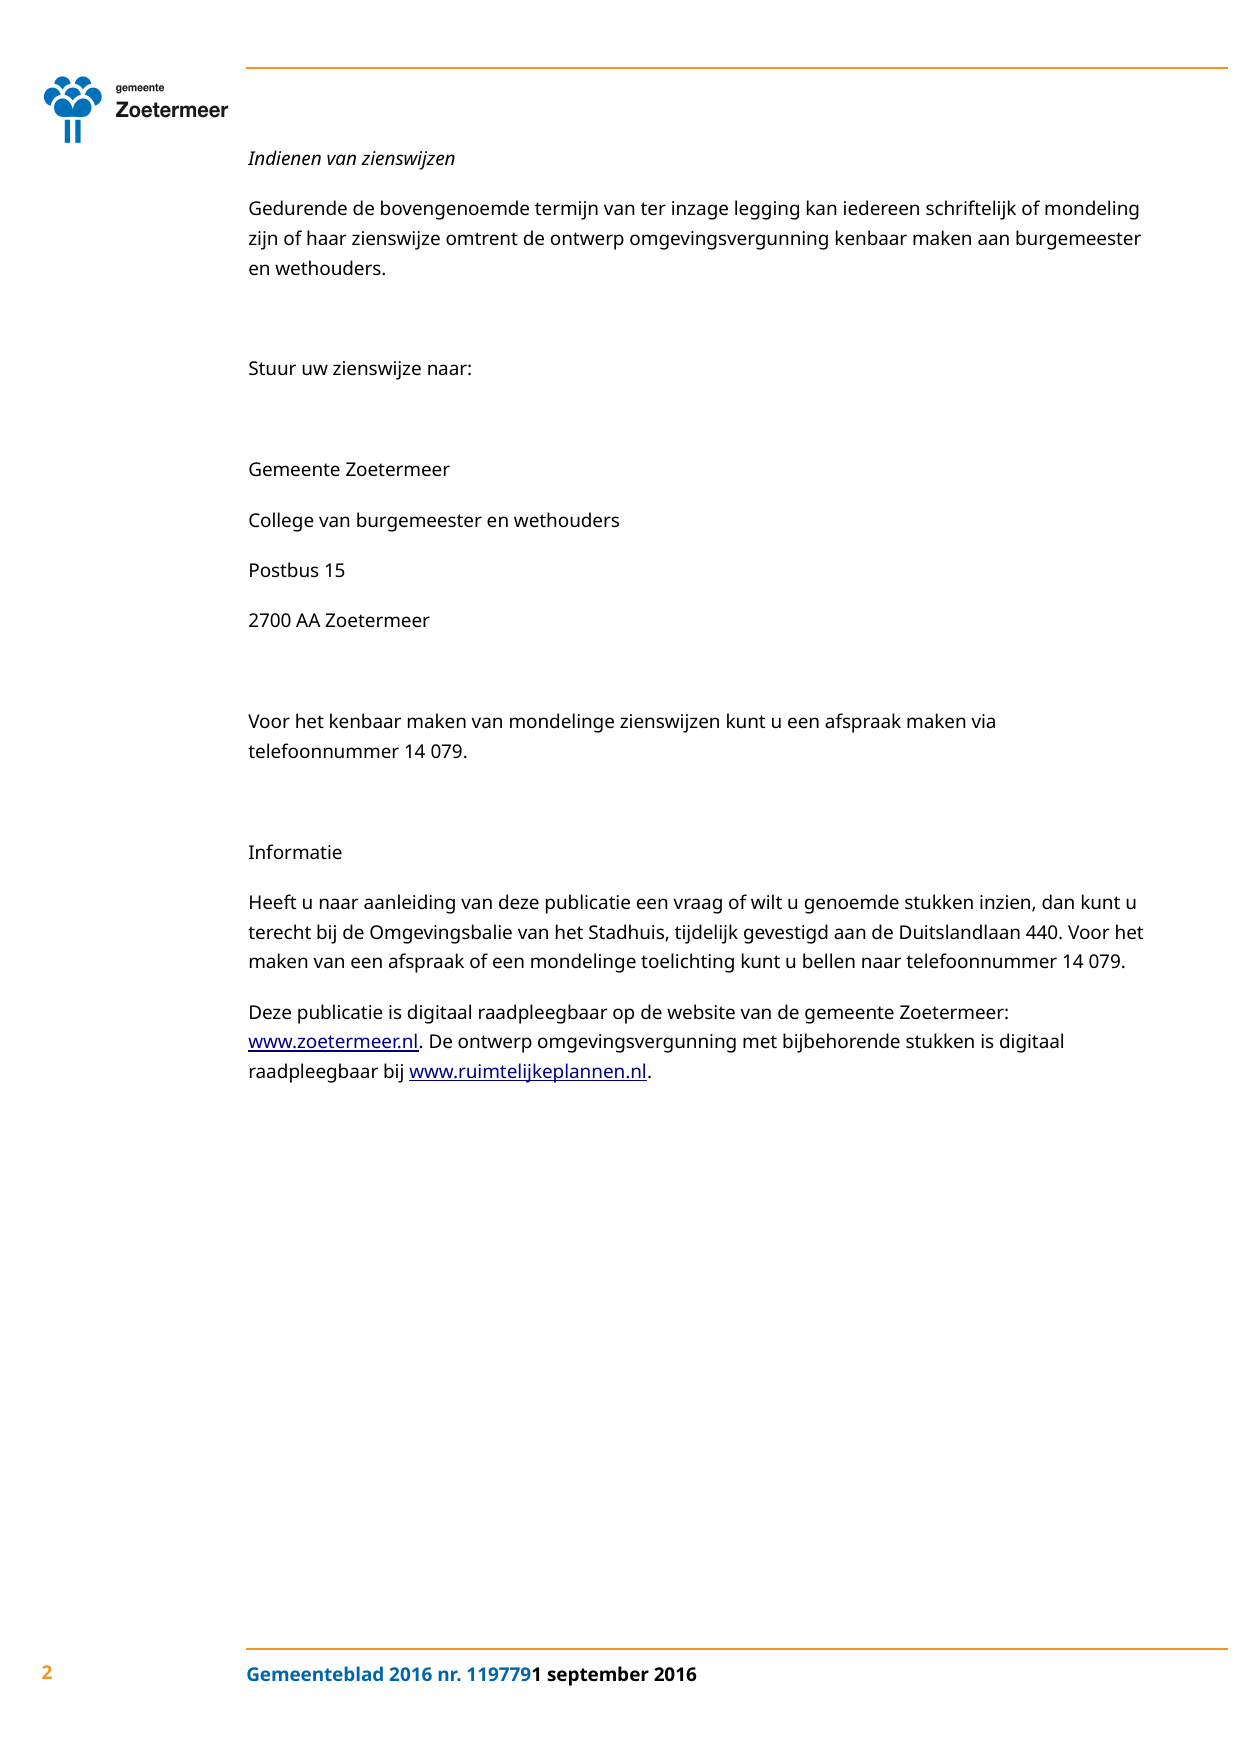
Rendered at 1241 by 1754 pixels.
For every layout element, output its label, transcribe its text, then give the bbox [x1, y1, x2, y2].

text Stuur uw zienswijze naar: [248, 356, 1152, 381]
picture [41, 47, 231, 172]
text Gedurende de bovengenoemde termijn van ter inzage legging kan iedereen schriftelijk of mondeling zijn of haar zienswijze omtrent de ontwerp omgevingsvergunning kenbaar maken aan burgemeester en wethouders. [248, 196, 1152, 281]
text Postbus 15 [248, 557, 1152, 583]
text Heeft u naar aanleiding van deze publicatie een vraag of wilt u genoemde stukken inzien, dan kunt u terecht bij de Omgevingsbalie van het Stadhuis, tijdelijk gevestigd aan de Duitslandlaan 440. Voor het maken van een afspraak of een mondelinge toelichting kunt u bellen naar telefoonnummer 14 079. [248, 889, 1152, 974]
text Gemeente Zoetermeer [248, 456, 1152, 482]
text 2700 AA Zoetermeer [248, 608, 1152, 633]
text College van burgemeester en wethouders [248, 507, 1152, 533]
text Informatie [248, 839, 1152, 865]
text Indienen van zienswijzen [248, 145, 1152, 171]
text Deze publicatie is digitaal raadpleegbaar op de website van de gemeente Zoetermeer: www.zoetermeer.nl. De ontwerp omgevingsvergunning met bijbehorende stukken is digitaal raadpleegbaar bij www.ruimtelijkeplannen.nl. [248, 999, 1152, 1084]
text Voor het kenbaar maken van mondelinge zienswijzen kunt u een afspraak maken via telefoonnummer 14 079. [248, 708, 1152, 764]
